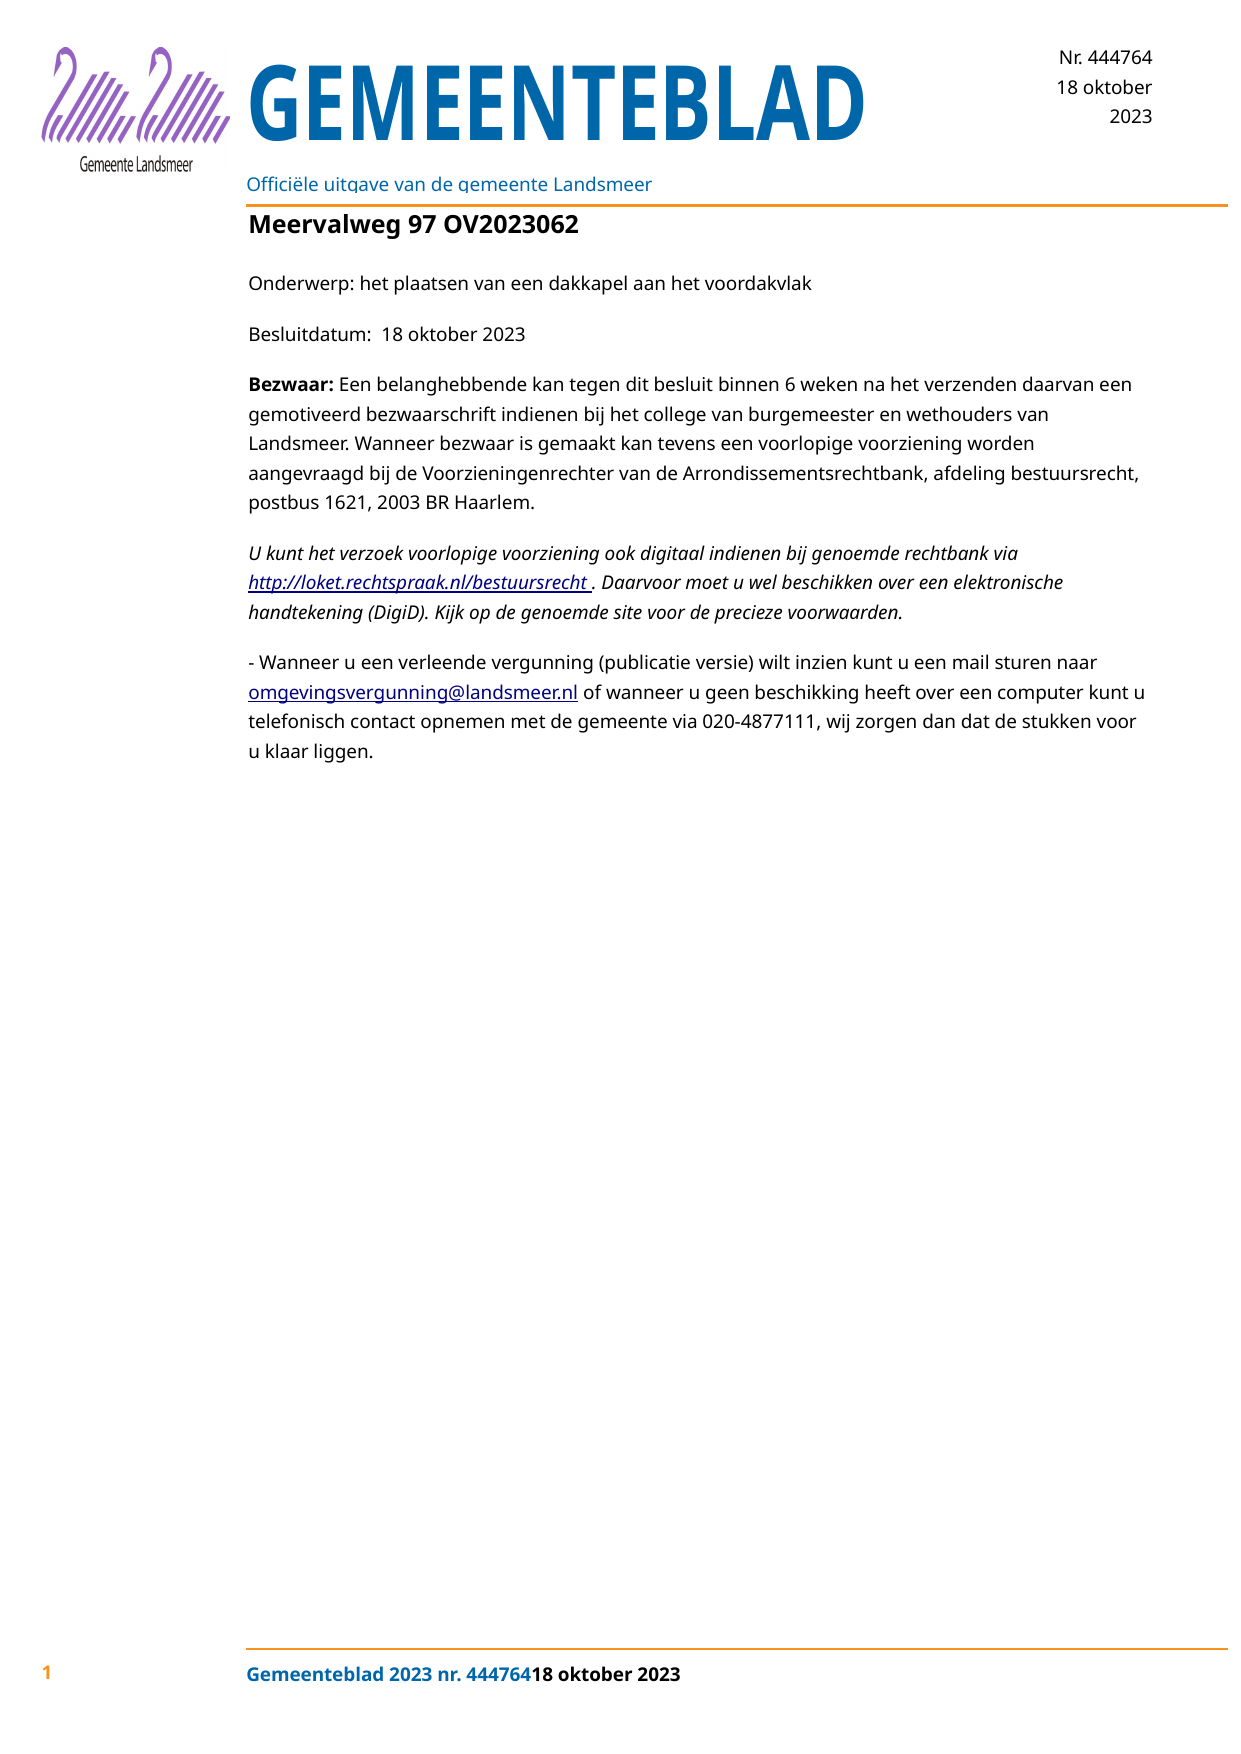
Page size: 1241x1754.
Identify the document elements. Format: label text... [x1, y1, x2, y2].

text Bezwaar: Een belanghebbende kan tegen dit besluit binnen 6 weken na het verzenden daarvan een gemotiveerd bezwaarschrift indienen bij het college van burgemeester en wethouders van Landsmeer. Wanneer bezwaar is gemaakt kan tevens een voorlopige voorziening worden aangevraagd bij de Voorzieningenrechter van de Arrondissementsrechtbank, afdeling bestuursrecht, postbus 1621, 2003 BR Haarlem. [248, 371, 1152, 515]
picture [41, 47, 231, 172]
text Meervalweg 97 OV2023062 [248, 207, 1152, 241]
text Onderwerp: het plaatsen van een dakkapel aan het voordakvlak [248, 270, 1152, 296]
text - Wanneer u een verleende vergunning (publicatie versie) wilt inzien kunt u een mail sturen naar omgevingsvergunning@landsmeer.nl of wanneer u geen beschikking heeft over een computer kunt u telefonisch contact opnemen met de gemeente via 020-4877111, wij zorgen dan dat de stukken voor u klaar liggen. [248, 649, 1152, 764]
text Besluitdatum: 18 oktober 2023 [248, 321, 1152, 346]
text U kunt het verzoek voorlopige voorziening ook digitaal indienen bij genoemde rechtbank via http://loket.rechtspraak.nl/bestuursrecht . Daarvoor moet u wel beschikken over een elektronische handtekening (DigiD). Kijk op de genoemde site voor de precieze voorwaarden. [248, 540, 1152, 625]
